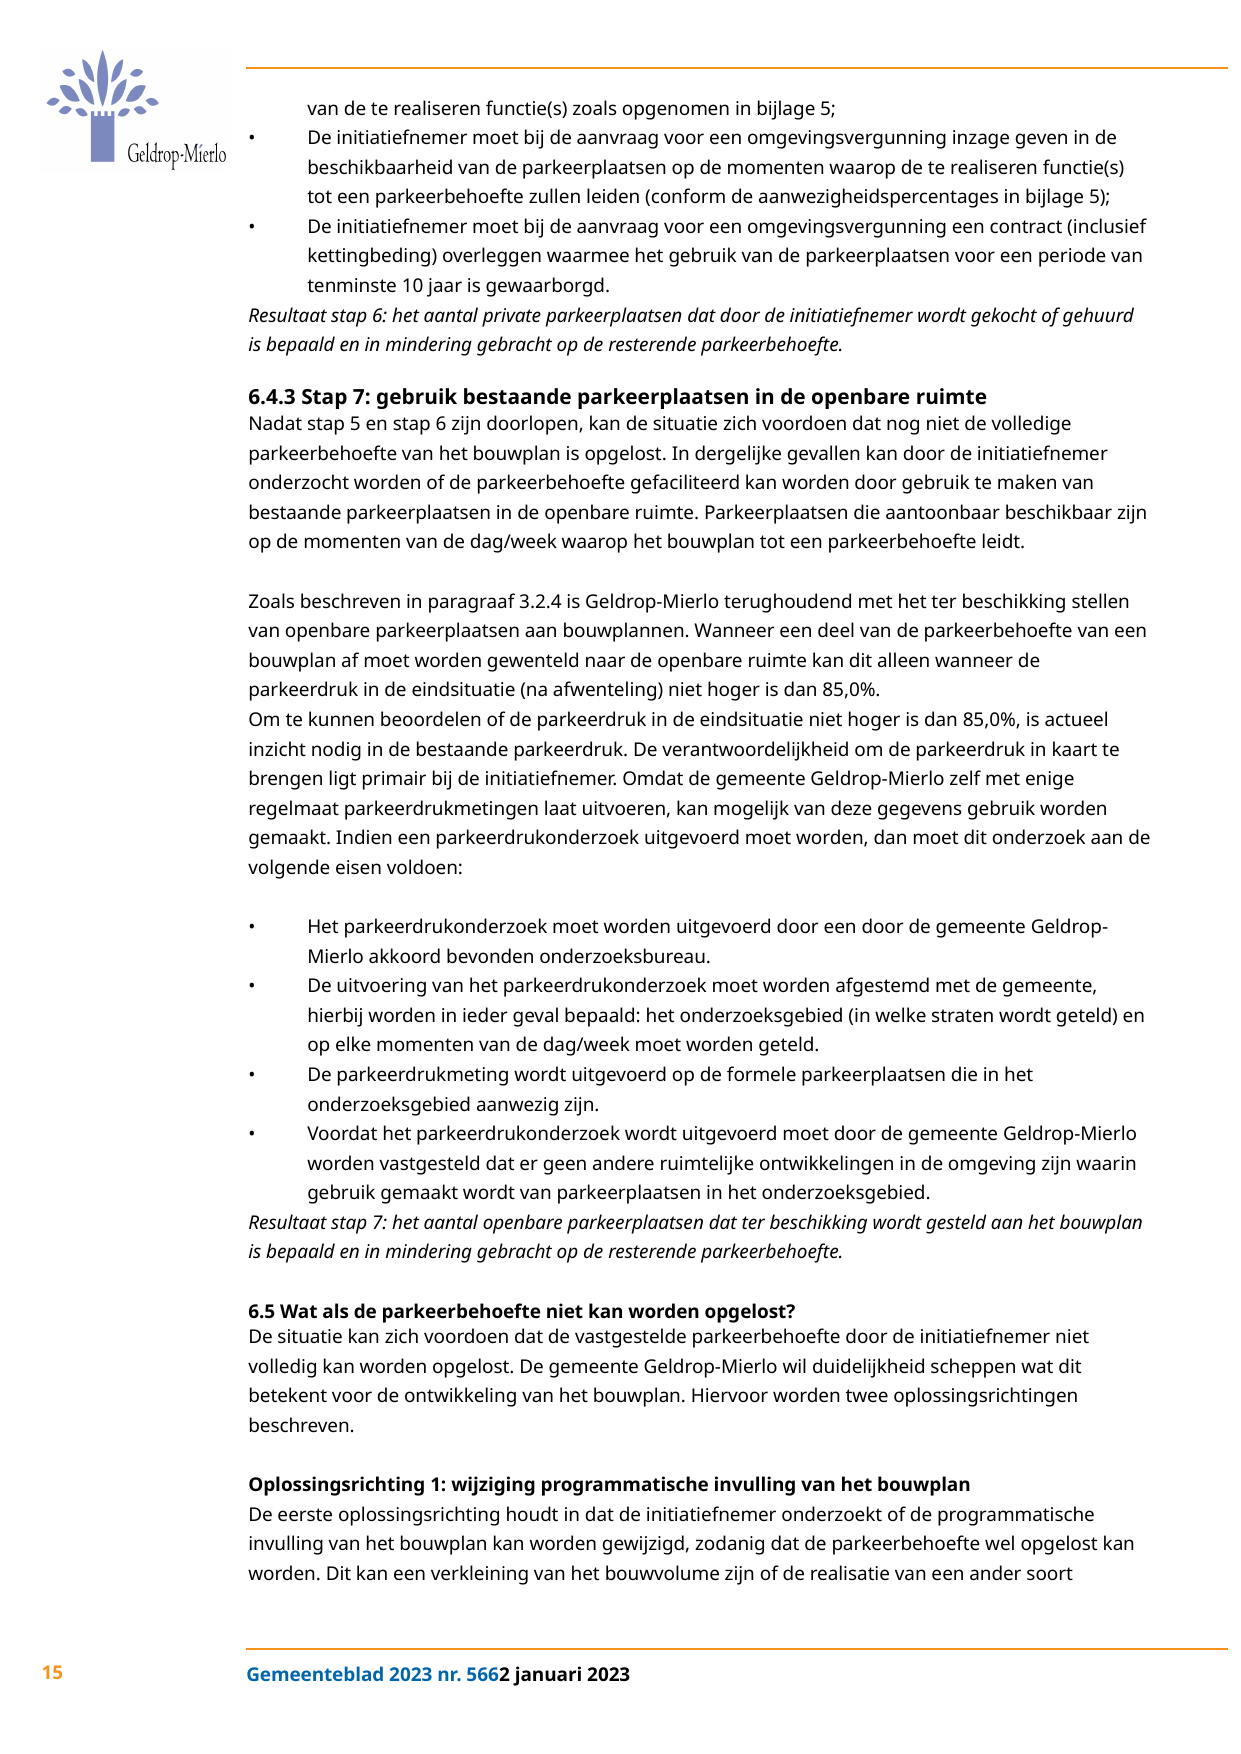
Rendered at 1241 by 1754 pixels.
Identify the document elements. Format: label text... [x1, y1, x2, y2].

list De initiatiefnemer moet bij de aanvraag voor een omgevingsvergunning inzage geven in de beschikbaarheid van de parkeerplaatsen op de momenten waarop de te realiseren functie(s) tot een parkeerbehoefte zullen leiden (conform de aanwezigheidspercentages in bijlage 5); [248, 124, 1152, 209]
text Resultaat stap 7: het aantal openbare parkeerplaatsen dat ter beschikking wordt gesteld aan het bouwplan is bepaald en in mindering gebracht op de resterende parkeerbehoefte. [248, 1209, 1152, 1264]
text Om te kunnen beoordelen of de parkeerdruk in de eindsituatie niet hoger is dan 85,0%, is actueel inzicht nodig in de bestaande parkeerdruk. De verantwoordelijkheid om de parkeerdruk in kaart te brengen ligt primair bij de initiatiefnemer. Omdat de gemeente Geldrop-Mierlo zelf met enige regelmaat parkeerdrukmetingen laat uitvoeren, kan mogelijk van deze gegevens gebruik worden gemaakt. Indien een parkeerdrukonderzoek uitgevoerd moet worden, dan moet dit onderzoek aan de volgende eisen voldoen: [248, 706, 1152, 880]
text 6.5 Wat als de parkeerbehoefte niet kan worden opgelost? [248, 1298, 1152, 1323]
text Nadat stap 5 en stap 6 zijn doorlopen, kan de situatie zich voordoen dat nog niet de volledige parkeerbehoefte van het bouwplan is opgelost. In dergelijke gevallen kan door de initiatiefnemer onderzocht worden of de parkeerbehoefte gefaciliteerd kan worden door gebruik te maken van bestaande parkeerplaatsen in de openbare ruimte. Parkeerplaatsen die aantoonbaar beschikbaar zijn op de momenten van de dag/week waarop het bouwplan tot een parkeerbehoefte leidt. [248, 410, 1152, 554]
picture [41, 47, 231, 172]
list De initiatiefnemer moet bij de aanvraag voor een omgevingsvergunning een contract (inclusief kettingbeding) overleggen waarmee het gebruik van de parkeerplaatsen voor een periode van tenminste 10 jaar is gewaarborgd. [248, 213, 1152, 298]
list van de te realiseren functie(s) zoals opgenomen in bijlage 5; [248, 95, 1152, 121]
text Oplossingsrichting 1: wijziging programmatische invulling van het bouwplan [248, 1471, 1152, 1497]
text De eerste oplossingsrichting houdt in dat de initiatiefnemer onderzoekt of de programmatische invulling van het bouwplan kan worden gewijzigd, zodanig dat de parkeerbehoefte wel opgelost kan worden. Dit kan een verkleining van het bouwvolume zijn of de realisatie van een ander soort [248, 1501, 1152, 1586]
text De situatie kan zich voordoen dat de vastgestelde parkeerbehoefte door de initiatiefnemer niet volledig kan worden opgelost. De gemeente Geldrop-Mierlo wil duidelijkheid scheppen wat dit betekent voor de ontwikkeling van het bouwplan. Hiervoor worden twee oplossingsrichtingen beschreven. [248, 1323, 1152, 1438]
text Zoals beschreven in paragraaf 3.2.4 is Geldrop-Mierlo terughoudend met het ter beschikking stellen van openbare parkeerplaatsen aan bouwplannen. Wanneer een deel van de parkeerbehoefte van een bouwplan af moet worden gewenteld naar de openbare ruimte kan dit alleen wanneer de parkeerdruk in de eindsituatie (na afwenteling) niet hoger is dan 85,0%. [248, 588, 1152, 702]
text Resultaat stap 6: het aantal private parkeerplaatsen dat door de initiatiefnemer wordt gekocht of gehuurd is bepaald en in mindering gebracht op de resterende parkeerbehoefte. [248, 302, 1152, 357]
list De parkeerdrukmeting wordt uitgevoerd op de formele parkeerplaatsen die in het onderzoeksgebied aanwezig zijn. [248, 1061, 1152, 1116]
list Het parkeerdrukonderzoek moet worden uitgevoerd door een door de gemeente Geldrop-Mierlo akkoord bevonden onderzoeksbureau. [248, 913, 1152, 968]
list De uitvoering van het parkeerdrukonderzoek moet worden afgestemd met de gemeente, hierbij worden in ieder geval bepaald: het onderzoeksgebied (in welke straten wordt geteld) en op elke momenten van de dag/week moet worden geteld. [248, 972, 1152, 1057]
text 6.4.3 Stap 7: gebruik bestaande parkeerplaatsen in de openbare ruimte [248, 382, 1152, 410]
list Voordat het parkeerdrukonderzoek wordt uitgevoerd moet door de gemeente Geldrop-Mierlo worden vastgesteld dat er geen andere ruimtelijke ontwikkelingen in de omgeving zijn waarin gebruik gemaakt wordt van parkeerplaatsen in het onderzoeksgebied. [248, 1120, 1152, 1205]
